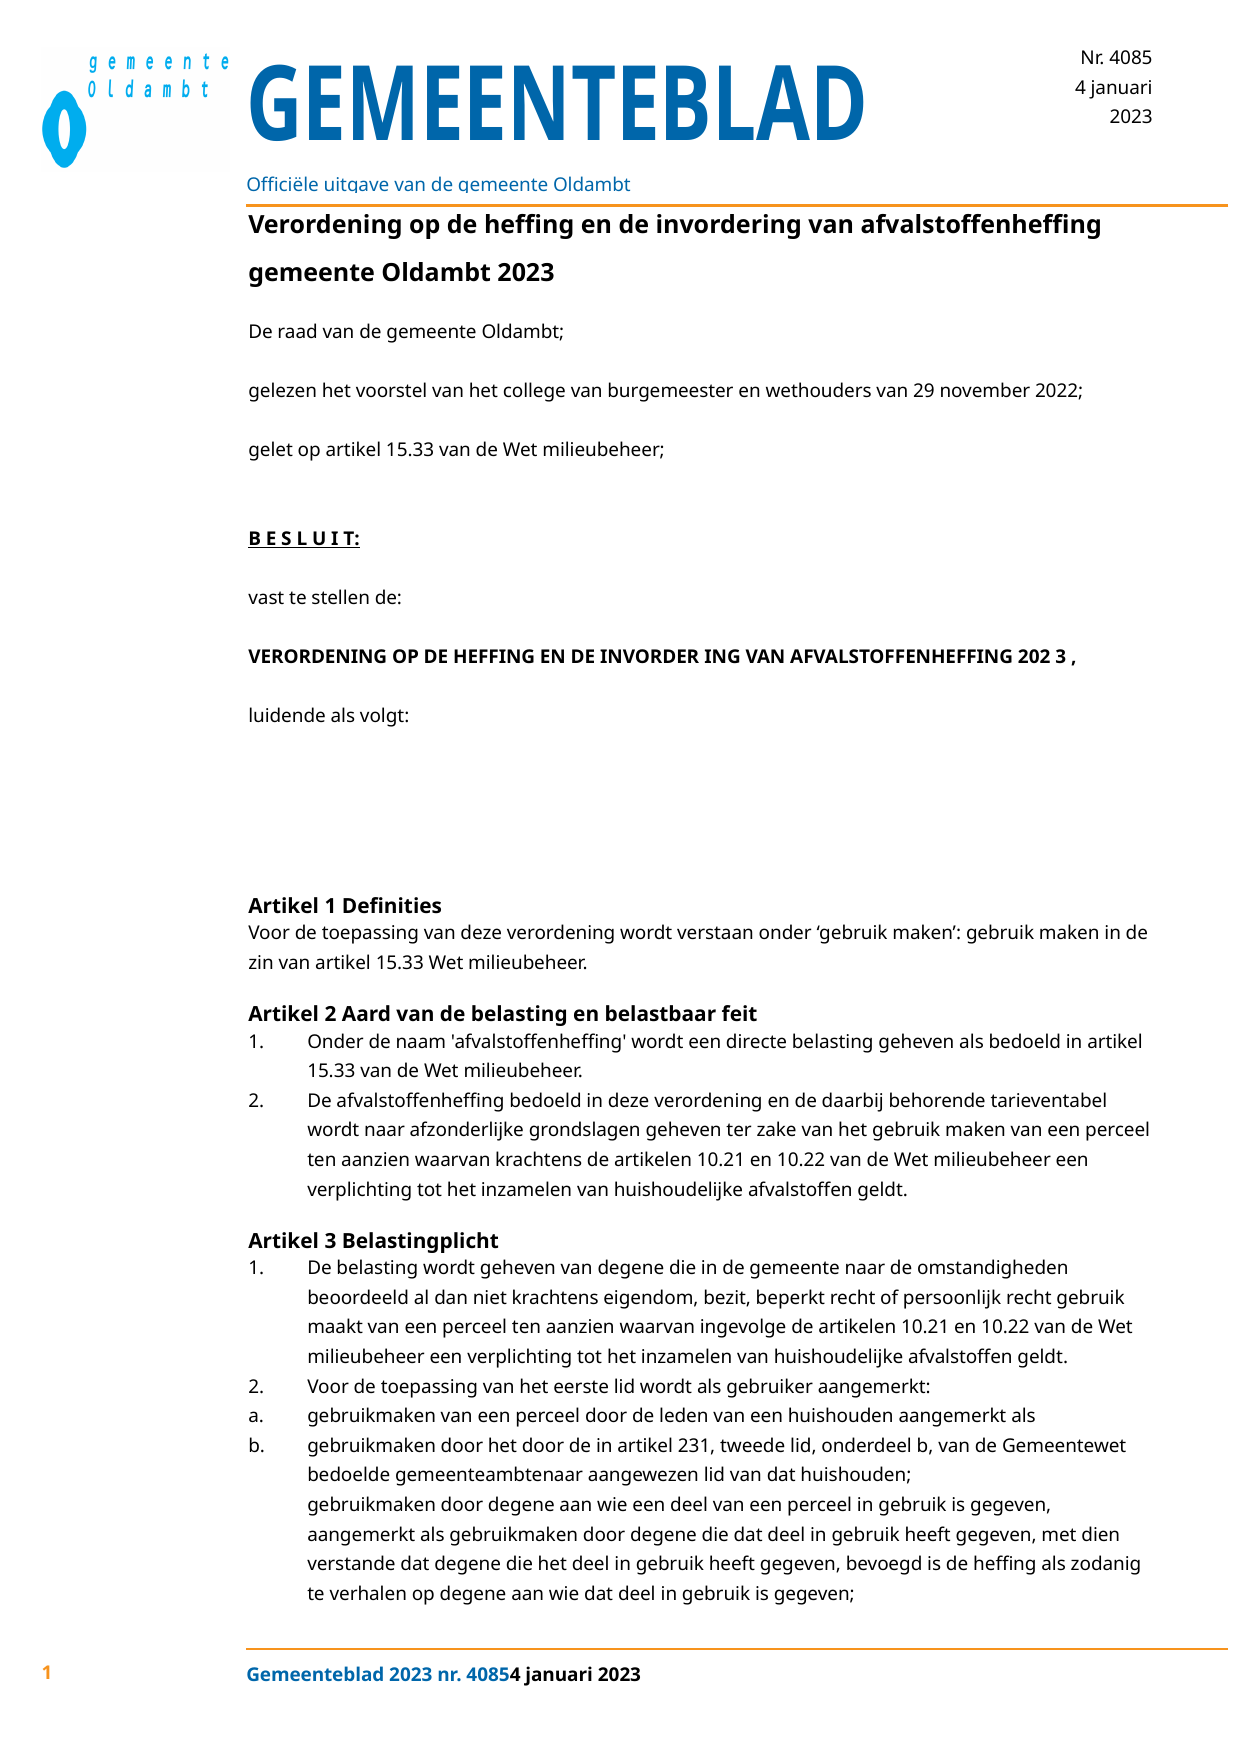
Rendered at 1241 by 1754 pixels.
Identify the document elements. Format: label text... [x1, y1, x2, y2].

text luidende als volgt: [248, 702, 1152, 728]
list De afvalstoffenheffing bedoeld in deze verordening en de daarbij behorende tarieventabel wordt naar afzonderlijke grondslagen geheven ter zake van het gebruik maken van een perceel ten aanzien waarvan krachtens de artikelen 10.21 en 10.22 van de Wet milieubeheer een verplichting tot het inzamelen van huishoudelijke afvalstoffen geldt. [248, 1087, 1152, 1201]
text Verordening op de heffing en de invordering van afvalstoffenheffing gemeente Oldambt 2023 [248, 207, 1152, 288]
text Voor de toepassing van deze verordening wordt verstaan onder ‘gebruik maken’: gebruik maken in de zin van artikel 15.33 Wet milieubeheer. [248, 919, 1152, 975]
text gelet op artikel 15.33 van de Wet milieubeheer; [248, 436, 1152, 462]
text vast te stellen de: [248, 584, 1152, 610]
list Onder de naam 'afvalstoffenheffing' wordt een directe belasting geheven als bedoeld in artikel 15.33 van de Wet milieubeheer. [248, 1028, 1152, 1083]
list De belasting wordt geheven van degene die in de gemeente naar de omstandigheden beoordeeld al dan niet krachtens eigendom, bezit, beperkt recht of persoonlijk recht gebruik maakt van een perceel ten aanzien waarvan ingevolge de artikelen 10.21 en 10.22 van de Wet milieubeheer een verplichting tot het inzamelen van huishoudelijke afvalstoffen geldt. [248, 1254, 1152, 1369]
list gebruikmaken door het door de in artikel 231, tweede lid, onderdeel b, van de Gemeentewet bedoelde gemeenteambtenaar aangewezen lid van dat huishouden; [248, 1432, 1152, 1487]
text Artikel 1 Definities [248, 891, 1152, 919]
picture [41, 47, 231, 172]
text B E S L U I T: [248, 525, 1152, 551]
list Voor de toepassing van het eerste lid wordt als gebruiker aangemerkt: [248, 1373, 1152, 1399]
text Artikel 2 Aard van de belasting en belastbaar feit [248, 999, 1152, 1028]
text De raad van de gemeente Oldambt; [248, 318, 1152, 344]
text Artikel 3 Belastingplicht [248, 1226, 1152, 1254]
list gebruikmaken door degene aan wie een deel van een perceel in gebruik is gegeven, aangemerkt als gebruikmaken door degene die dat deel in gebruik heeft gegeven, met dien verstande dat degene die het deel in gebruik heeft gegeven, bevoegd is de heffing als zodanig te verhalen op degene aan wie dat deel in gebruik is gegeven; [248, 1491, 1152, 1606]
text gelezen het voorstel van het college van burgemeester en wethouders van 29 november 2022; [248, 377, 1152, 403]
list gebruikmaken van een perceel door de leden van een huishouden aangemerkt als [248, 1402, 1152, 1428]
text VERORDENING OP DE HEFFING EN DE INVORDER ING VAN AFVALSTOFFENHEFFING 202 3 , [248, 643, 1152, 669]
